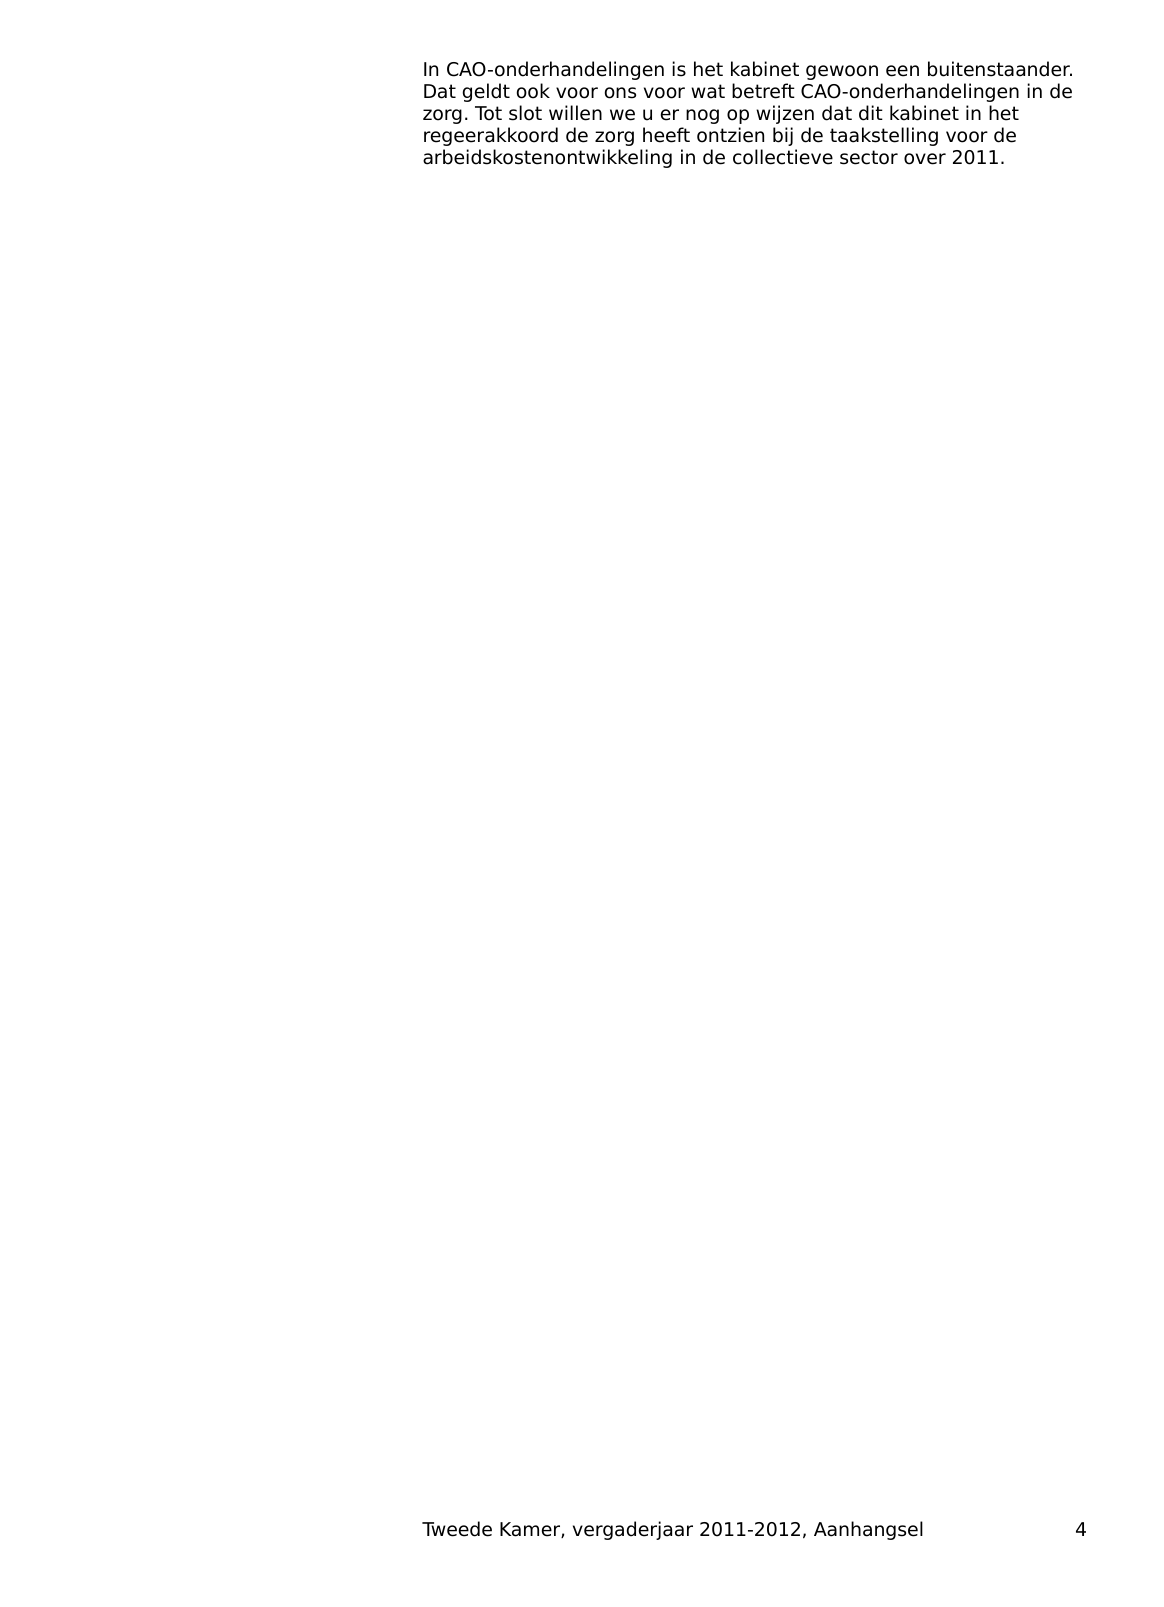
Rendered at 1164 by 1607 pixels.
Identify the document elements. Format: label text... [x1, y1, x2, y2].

text In CAO-onderhandelingen is het kabinet gewoon een buitenstaander. Dat geldt ook voor ons voor wat betreft CAO-onderhandelingen in de zorg. Tot slot willen we u er nog op wijzen dat dit kabinet in het regeerakkoord de zorg heeft ontzien bij de taakstelling voor de arbeidskostenontwikkeling in de collectieve sector over 2011. [422, 59, 1087, 169]
